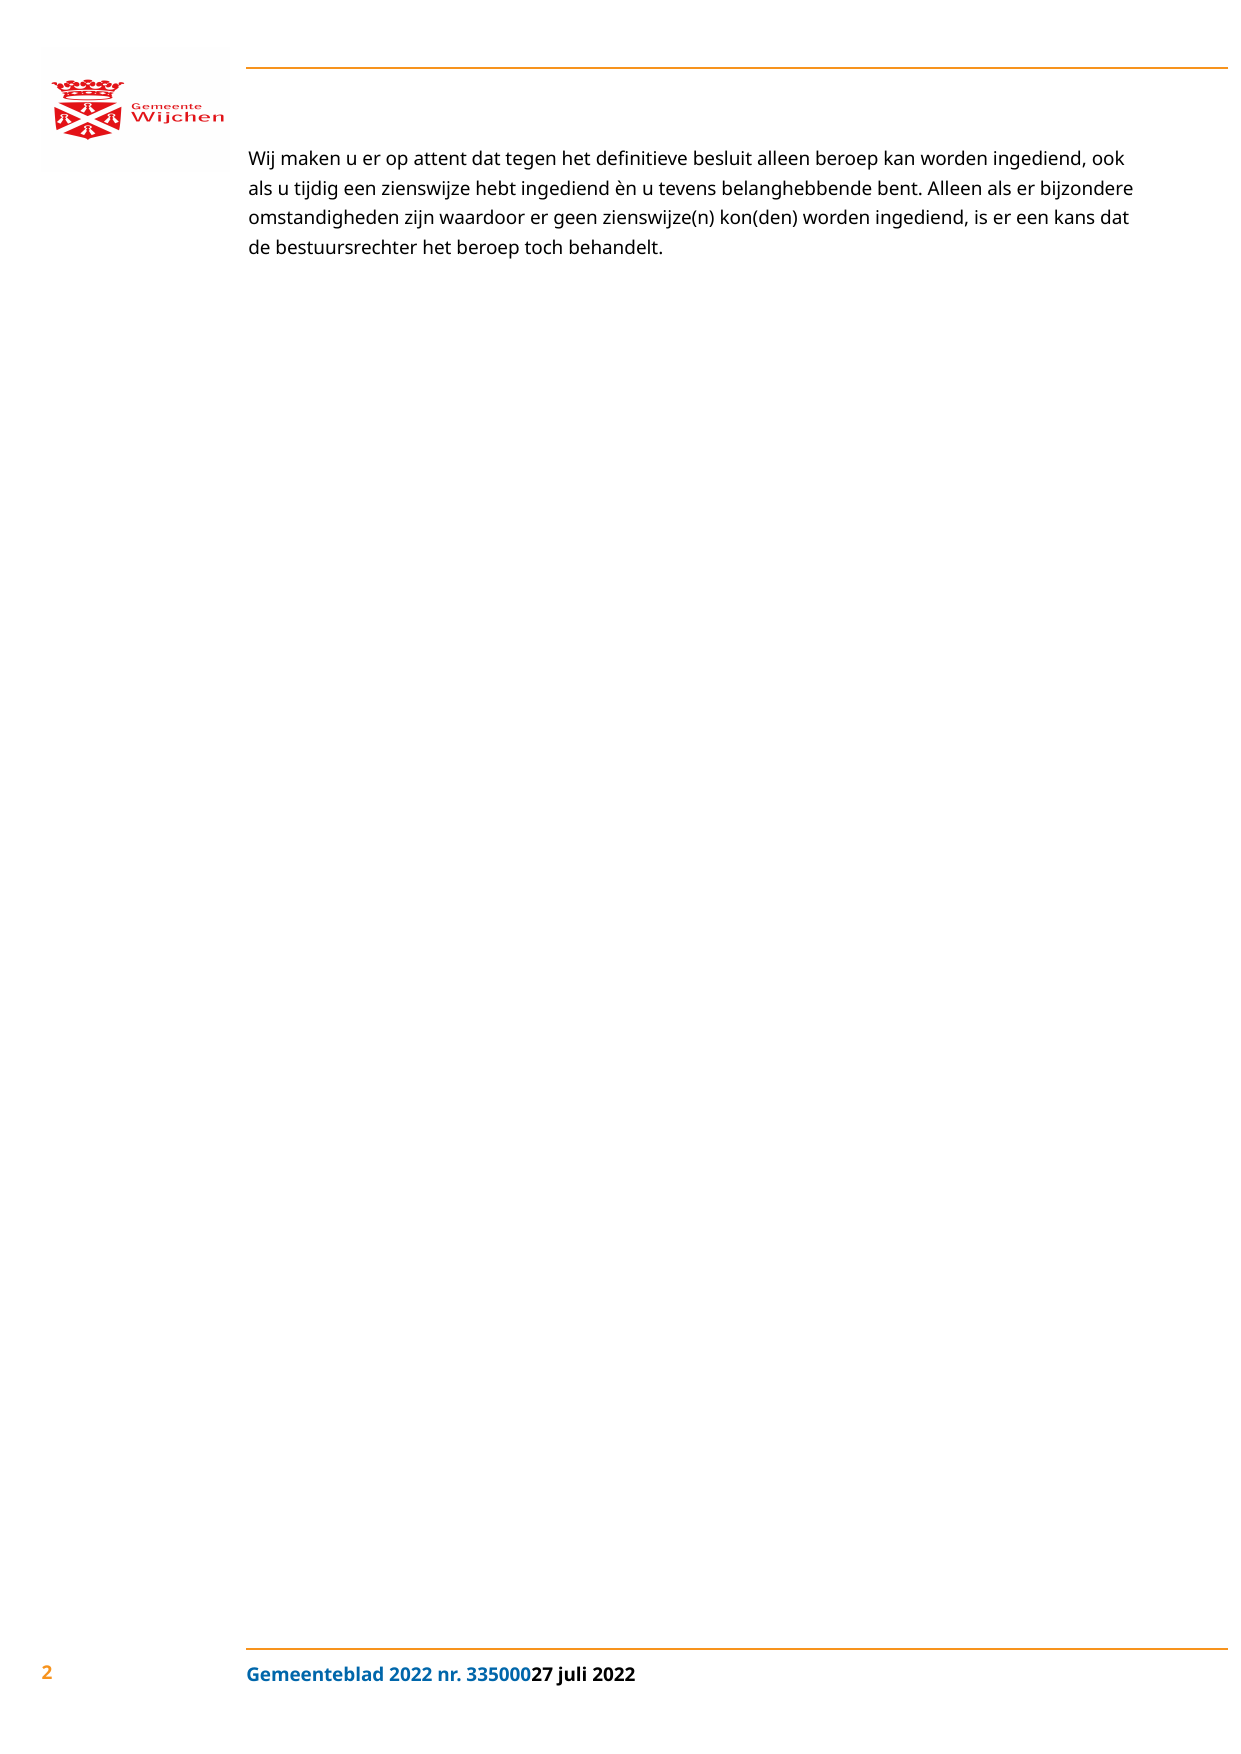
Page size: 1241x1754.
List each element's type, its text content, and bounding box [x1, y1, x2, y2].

picture [41, 47, 231, 172]
text Wij maken u er op attent dat tegen het definitieve besluit alleen beroep kan worden ingediend, ook als u tijdig een zienswijze hebt ingediend èn u tevens belanghebbende bent. Alleen als er bijzondere omstandigheden zijn waardoor er geen zienswijze(n) kon(den) worden ingediend, is er een kans dat de bestuursrechter het beroep toch behandelt. [248, 145, 1152, 260]
